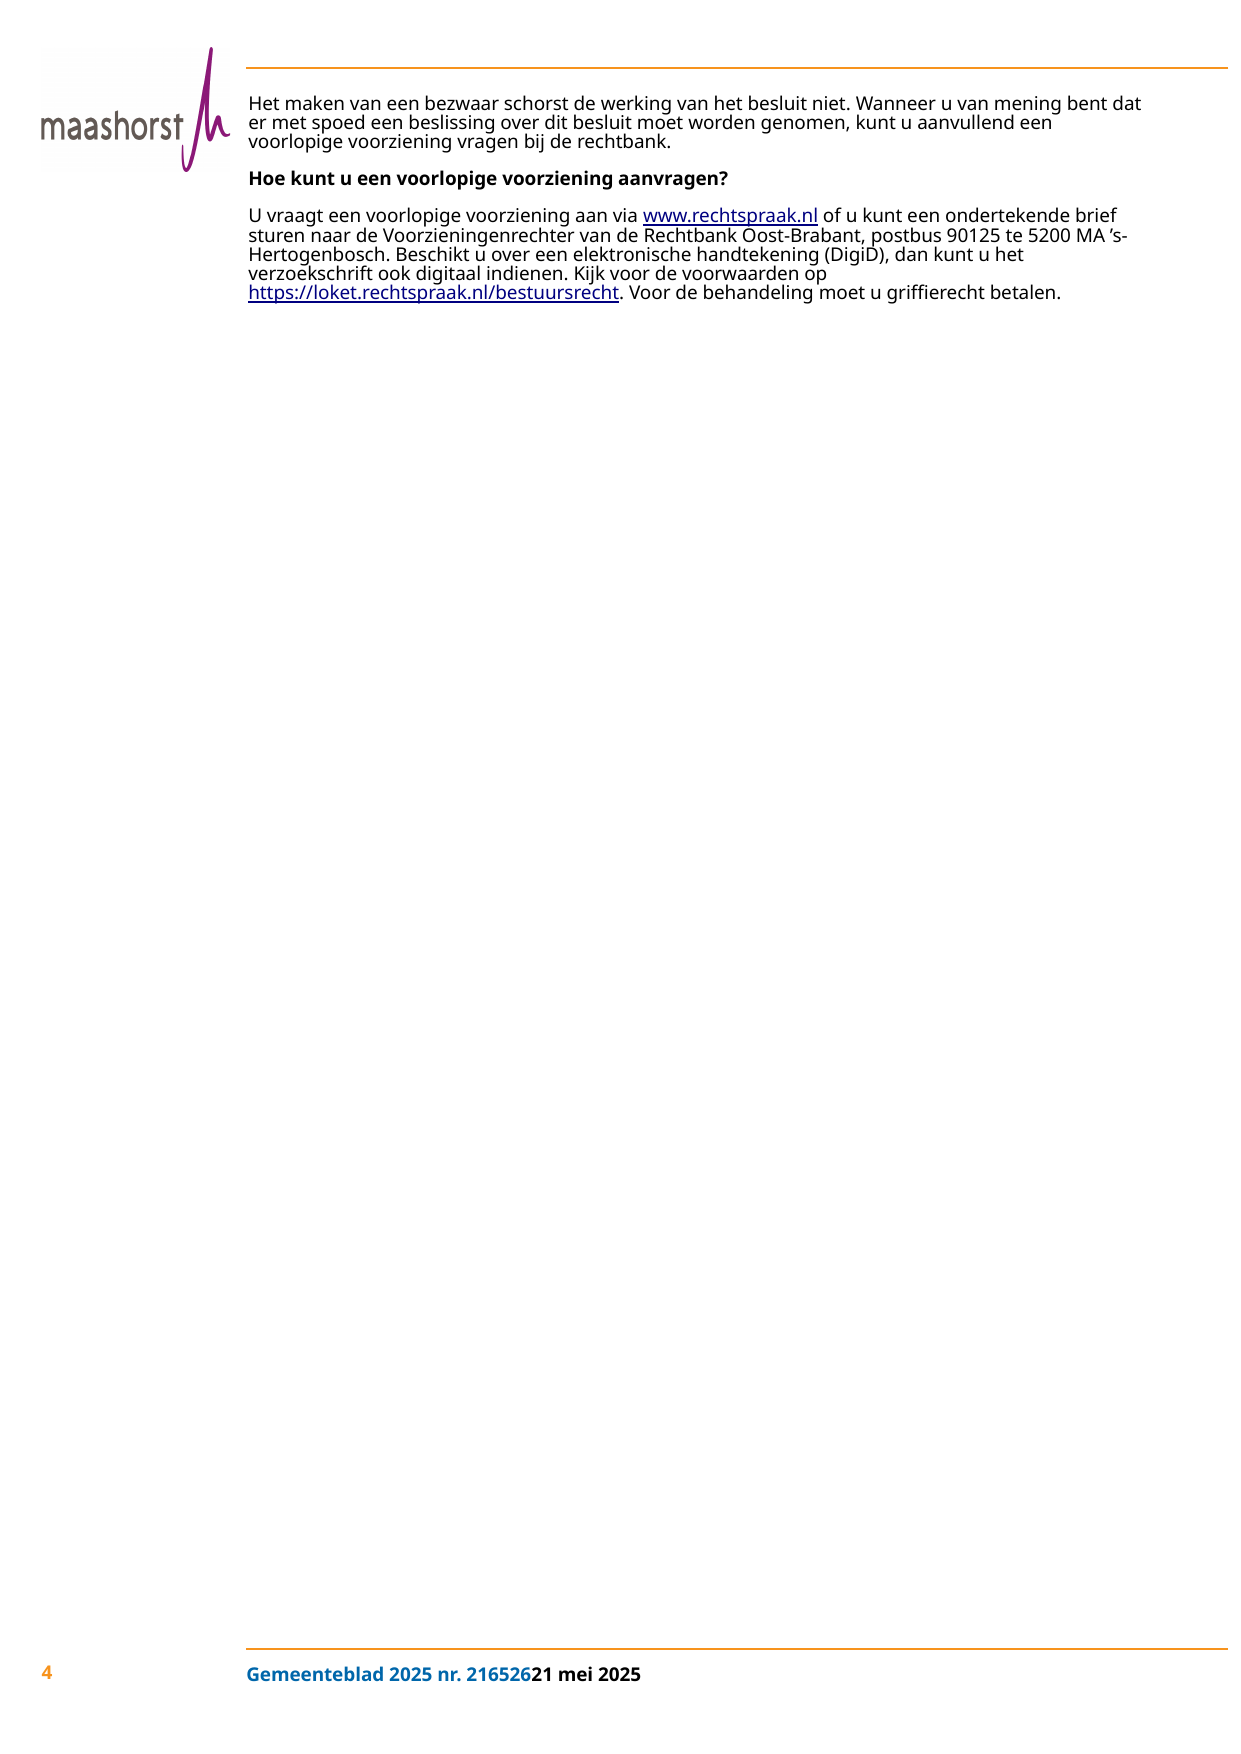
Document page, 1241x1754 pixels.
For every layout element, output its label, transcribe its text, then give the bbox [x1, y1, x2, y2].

text Het maken van een bezwaar schorst de werking van het besluit niet. Wanneer u van mening bent dat er met spoed een beslissing over dit besluit moet worden genomen, kunt u aanvullend een voorlopige voorziening vragen bij de rechtbank. [248, 95, 1152, 153]
text U vraagt een voorlopige voorziening aan via www.rechtspraak.nl of u kunt een ondertekende brief sturen naar de Voorzieningenrechter van de Rechtbank Oost-Brabant, postbus 90125 te 5200 MA ’s-Hertogenbosch. Beschikt u over een elektronische handtekening (DigiD), dan kunt u het verzoekschrift ook digitaal indienen. Kijk voor de voorwaarden op https://loket.rechtspraak.nl/bestuursrecht. Voor de behandeling moet u griffierecht betalen. [248, 207, 1152, 304]
picture [41, 47, 231, 172]
text Hoe kunt u een voorlopige voorziening aanvragen? [248, 170, 1152, 189]
